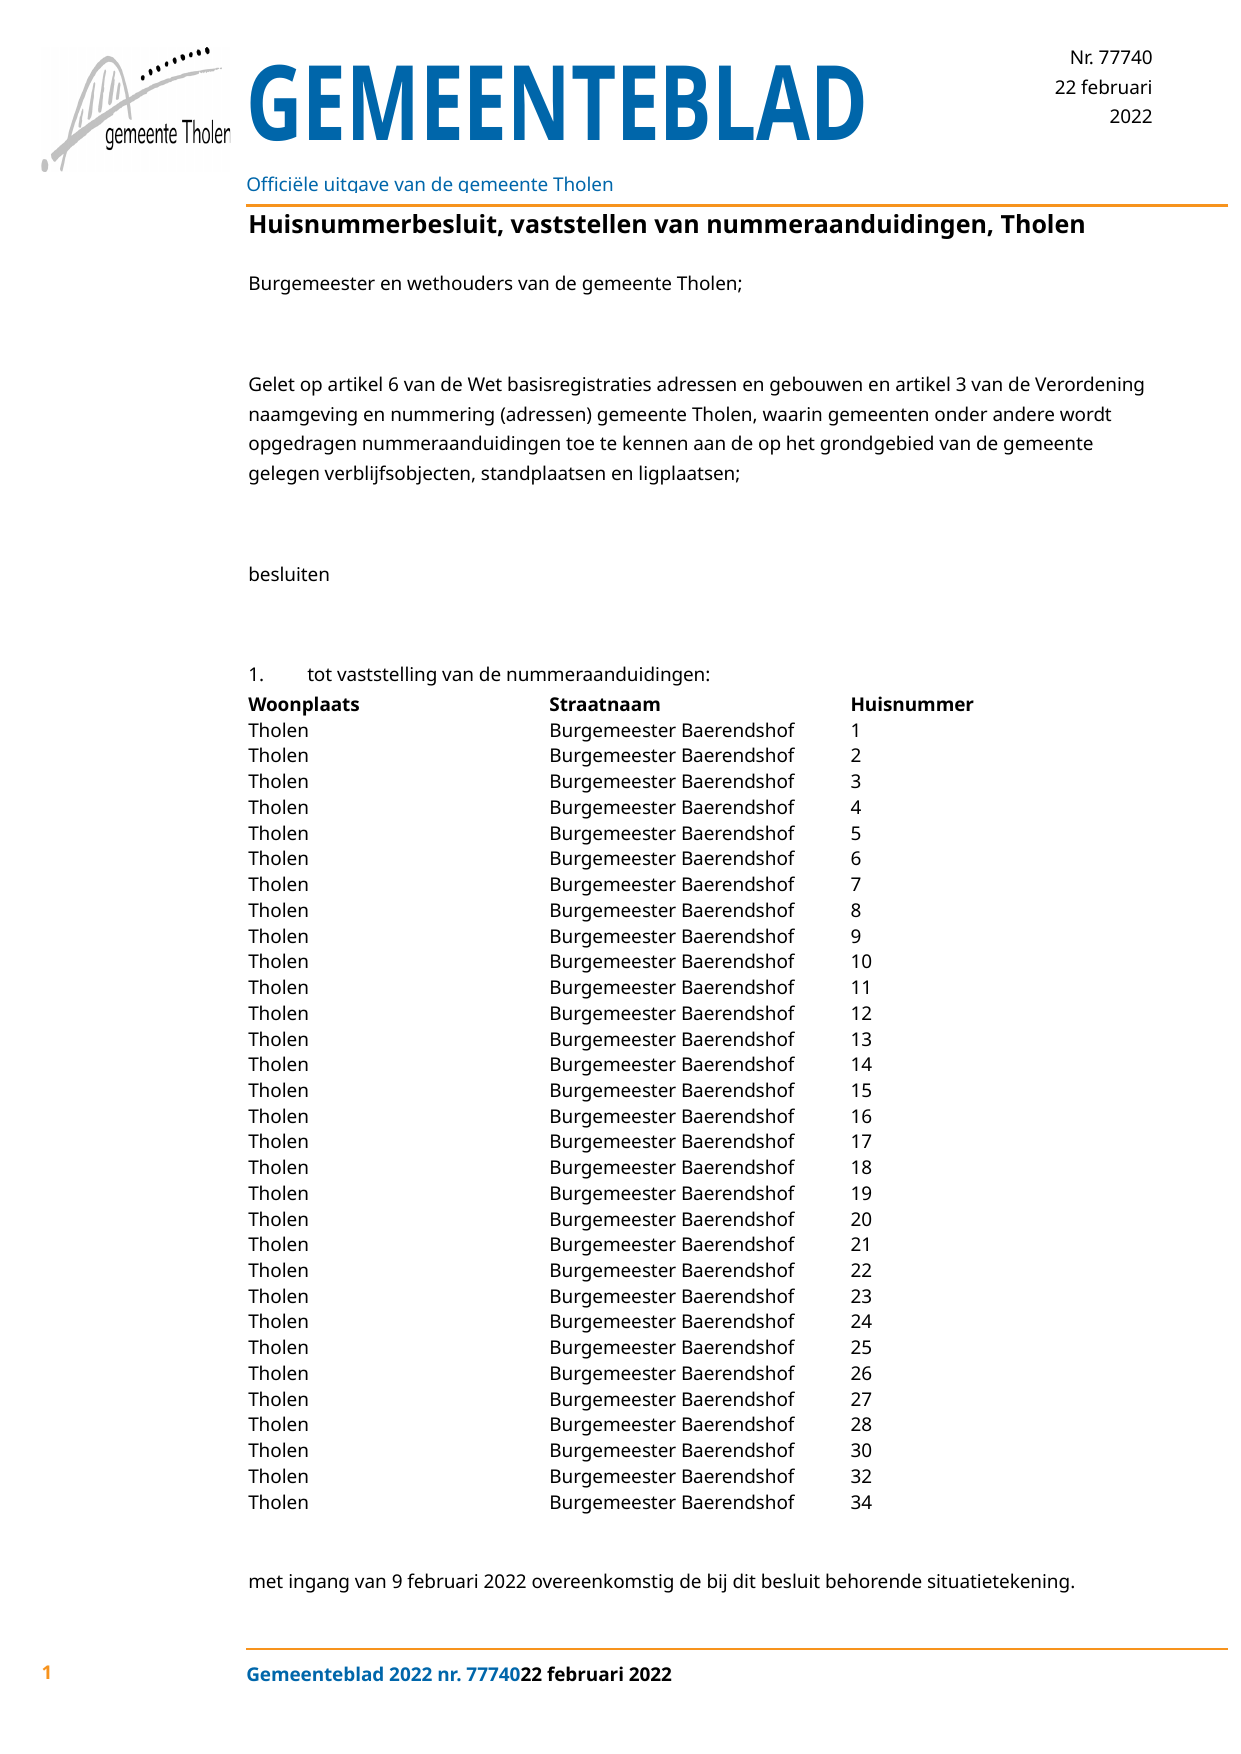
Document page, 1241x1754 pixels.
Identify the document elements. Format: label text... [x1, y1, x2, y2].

table_cell Tholen [248, 871, 549, 897]
table_cell Burgemeester Baerendshof [549, 1000, 850, 1026]
table_header Huisnummer [850, 691, 1152, 717]
table_cell Tholen [248, 1412, 549, 1437]
table_cell Tholen [248, 1463, 549, 1489]
table_cell Tholen [248, 1026, 549, 1051]
table_cell 20 [850, 1206, 1152, 1232]
table_cell 27 [850, 1386, 1152, 1412]
table_cell Burgemeester Baerendshof [549, 974, 850, 1000]
table_cell Burgemeester Baerendshof [549, 717, 850, 743]
table_cell 1 [850, 717, 1152, 743]
table_cell 13 [850, 1026, 1152, 1051]
table_cell Tholen [248, 1077, 549, 1103]
table_cell Tholen [248, 717, 549, 743]
table_cell Burgemeester Baerendshof [549, 871, 850, 897]
table_cell 11 [850, 974, 1152, 1000]
table_cell Burgemeester Baerendshof [549, 897, 850, 923]
table_cell 17 [850, 1129, 1152, 1154]
table_cell Burgemeester Baerendshof [549, 923, 850, 948]
table_cell 5 [850, 820, 1152, 846]
table_cell Tholen [248, 1386, 549, 1412]
table_cell Burgemeester Baerendshof [549, 846, 850, 871]
table_cell Tholen [248, 949, 549, 974]
table_cell Tholen [248, 769, 549, 794]
table_cell Tholen [248, 1206, 549, 1232]
table_cell Tholen [248, 1283, 549, 1309]
table_cell 24 [850, 1309, 1152, 1334]
table_cell Tholen [248, 1000, 549, 1026]
table_cell Burgemeester Baerendshof [549, 1026, 850, 1051]
table_cell 9 [850, 923, 1152, 948]
table_cell Burgemeester Baerendshof [549, 1412, 850, 1437]
table_cell 34 [850, 1489, 1152, 1514]
table_cell 3 [850, 769, 1152, 794]
table_cell Burgemeester Baerendshof [549, 1103, 850, 1129]
table_cell Burgemeester Baerendshof [549, 1309, 850, 1334]
table_cell 6 [850, 846, 1152, 871]
table_cell Tholen [248, 1360, 549, 1386]
table_cell Tholen [248, 1232, 549, 1257]
table_cell Burgemeester Baerendshof [549, 1051, 850, 1077]
table_cell Tholen [248, 1180, 549, 1206]
table_cell 32 [850, 1463, 1152, 1489]
list tot vaststelling van de nummeraanduidingen: [248, 662, 1152, 687]
table_cell Burgemeester Baerendshof [549, 1257, 850, 1283]
table_cell Tholen [248, 1257, 549, 1283]
table_cell Burgemeester Baerendshof [549, 743, 850, 768]
table_cell Tholen [248, 1129, 549, 1154]
table_cell 12 [850, 1000, 1152, 1026]
picture [41, 47, 231, 172]
table_cell Tholen [248, 1103, 549, 1129]
table_cell 28 [850, 1412, 1152, 1437]
table_cell Tholen [248, 794, 549, 820]
table_cell Tholen [248, 974, 549, 1000]
table_cell 8 [850, 897, 1152, 923]
table_cell Tholen [248, 897, 549, 923]
table_cell Burgemeester Baerendshof [549, 1154, 850, 1180]
text Huisnummerbesluit, vaststellen van nummeraanduidingen, Tholen [248, 207, 1152, 241]
table_cell Burgemeester Baerendshof [549, 1360, 850, 1386]
table_cell Tholen [248, 1335, 549, 1360]
table_cell 25 [850, 1335, 1152, 1360]
table_cell 18 [850, 1154, 1152, 1180]
table_cell 22 [850, 1257, 1152, 1283]
table_cell Tholen [248, 1154, 549, 1180]
table_cell Tholen [248, 1489, 549, 1514]
table_cell 10 [850, 949, 1152, 974]
table_cell 26 [850, 1360, 1152, 1386]
table_cell Burgemeester Baerendshof [549, 1438, 850, 1463]
table_cell Burgemeester Baerendshof [549, 1180, 850, 1206]
table_cell Tholen [248, 820, 549, 846]
table_cell Burgemeester Baerendshof [549, 1283, 850, 1309]
table_cell Burgemeester Baerendshof [549, 820, 850, 846]
table_cell Burgemeester Baerendshof [549, 1206, 850, 1232]
table_cell Burgemeester Baerendshof [549, 1077, 850, 1103]
table_cell Tholen [248, 743, 549, 768]
table_header Straatnaam [549, 691, 850, 717]
text Burgemeester en wethouders van de gemeente Tholen; [248, 270, 1152, 296]
table_cell 14 [850, 1051, 1152, 1077]
table_cell 23 [850, 1283, 1152, 1309]
table_cell 7 [850, 871, 1152, 897]
table_cell Tholen [248, 1438, 549, 1463]
table_cell 30 [850, 1438, 1152, 1463]
table_cell 2 [850, 743, 1152, 768]
table_cell Burgemeester Baerendshof [549, 1386, 850, 1412]
table_cell 21 [850, 1232, 1152, 1257]
table_cell Burgemeester Baerendshof [549, 1463, 850, 1489]
table_cell 15 [850, 1077, 1152, 1103]
table_cell 16 [850, 1103, 1152, 1129]
table_cell Burgemeester Baerendshof [549, 1129, 850, 1154]
table_cell Burgemeester Baerendshof [549, 769, 850, 794]
table_cell Burgemeester Baerendshof [549, 1335, 850, 1360]
table_cell Tholen [248, 923, 549, 948]
table_cell Tholen [248, 1309, 549, 1334]
text met ingang van 9 februari 2022 overeenkomstig de bij dit besluit behorende situatietekening. [248, 1568, 1152, 1594]
table_cell Burgemeester Baerendshof [549, 1232, 850, 1257]
table_header Woonplaats [248, 691, 549, 717]
text besluiten [248, 561, 1152, 586]
text Gelet op artikel 6 van de Wet basisregistraties adressen en gebouwen en artikel 3 van de Verordening naamgeving en nummering (adressen) gemeente Tholen, waarin gemeenten onder andere wordt opgedragen nummeraanduidingen toe te kennen aan de op het grondgebied van de gemeente gelegen verblijfsobjecten, standplaatsen en ligplaatsen; [248, 371, 1152, 486]
table_cell Burgemeester Baerendshof [549, 794, 850, 820]
table_cell 19 [850, 1180, 1152, 1206]
table_cell Tholen [248, 1051, 549, 1077]
table_cell Tholen [248, 846, 549, 871]
table_cell Burgemeester Baerendshof [549, 949, 850, 974]
table_cell 4 [850, 794, 1152, 820]
table_cell Burgemeester Baerendshof [549, 1489, 850, 1514]
